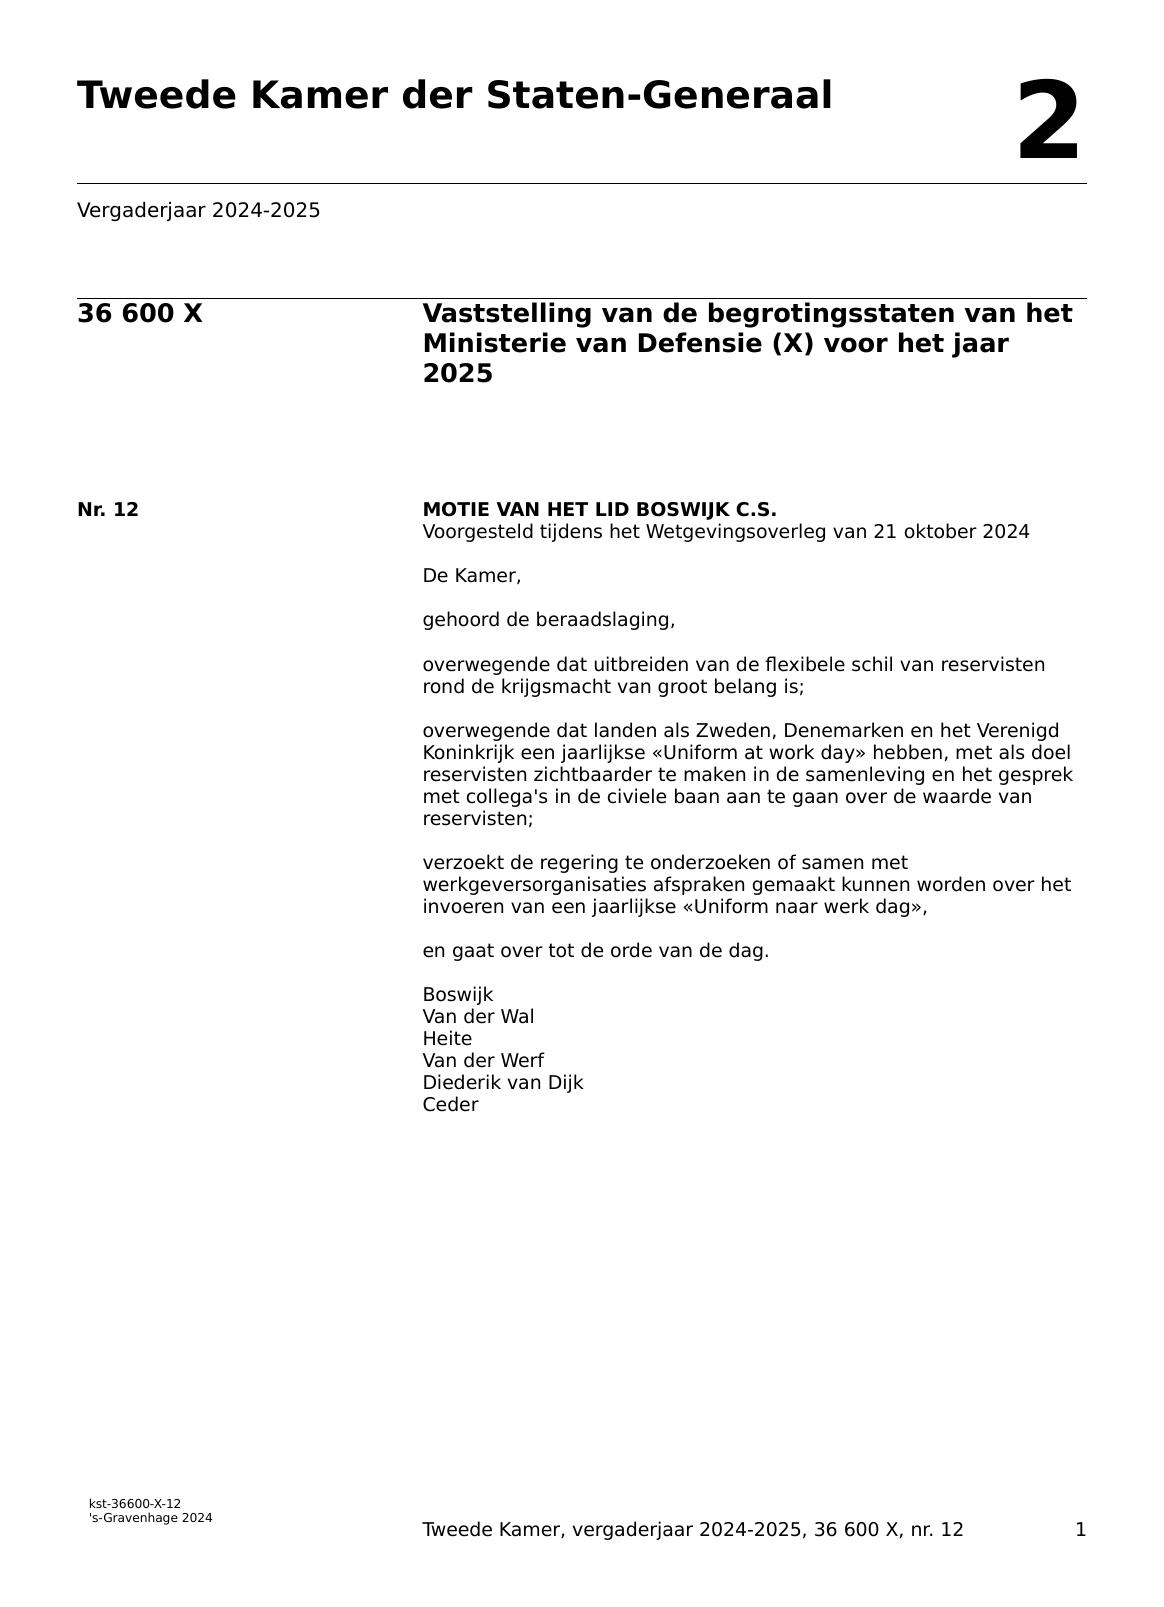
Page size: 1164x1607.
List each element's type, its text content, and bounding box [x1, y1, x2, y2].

text Voorgesteld tijdens het Wetgevingsoverleg van 21 oktober 2024 [422, 521, 1087, 543]
text kst-36600-X-12 [88, 1497, 323, 1511]
text Van der Wal [422, 1006, 1087, 1028]
subtitle Nr. 12 MOTIE VAN HET LID BOSWIJK C.S. [77, 499, 1087, 521]
text 's-Gravenhage 2024 [88, 1511, 323, 1525]
table_header 2 [886, 59, 1087, 183]
text Van der Werf [422, 1050, 1087, 1072]
text De Kamer, [422, 565, 1087, 587]
text Ceder [422, 1094, 1087, 1116]
subtitle 36 600 X Vaststelling van de begrotingsstaten van het Ministerie van Defensie (X) voor het jaar 2025 [77, 299, 1087, 388]
table_cell Vergaderjaar 2024-2025 [77, 184, 1087, 298]
text overwegende dat landen als Zweden, Denemarken en het Verenigd Koninkrijk een jaarlijkse «Uniform at work day» hebben, met als doel reservisten zichtbaarder te maken in de samenleving en het gesprek met collega's in de civiele baan aan te gaan over de waarde van reservisten; [422, 720, 1087, 829]
text Diederik van Dijk [422, 1072, 1087, 1094]
text overwegende dat uitbreiden van de flexibele schil van reservisten rond de krijgsmacht van groot belang is; [422, 653, 1087, 697]
table_header Tweede Kamer der Staten-Generaal [77, 59, 886, 183]
text Heite [422, 1028, 1087, 1050]
text Boswijk [422, 984, 1087, 1006]
text verzoekt de regering te onderzoeken of samen met werkgeversorganisaties afspraken gemaakt kunnen worden over het invoeren van een jaarlijkse «Uniform naar werk dag», [422, 852, 1087, 918]
text en gaat over tot de orde van de dag. [422, 940, 1087, 962]
text gehoord de beraadslaging, [422, 609, 1087, 631]
